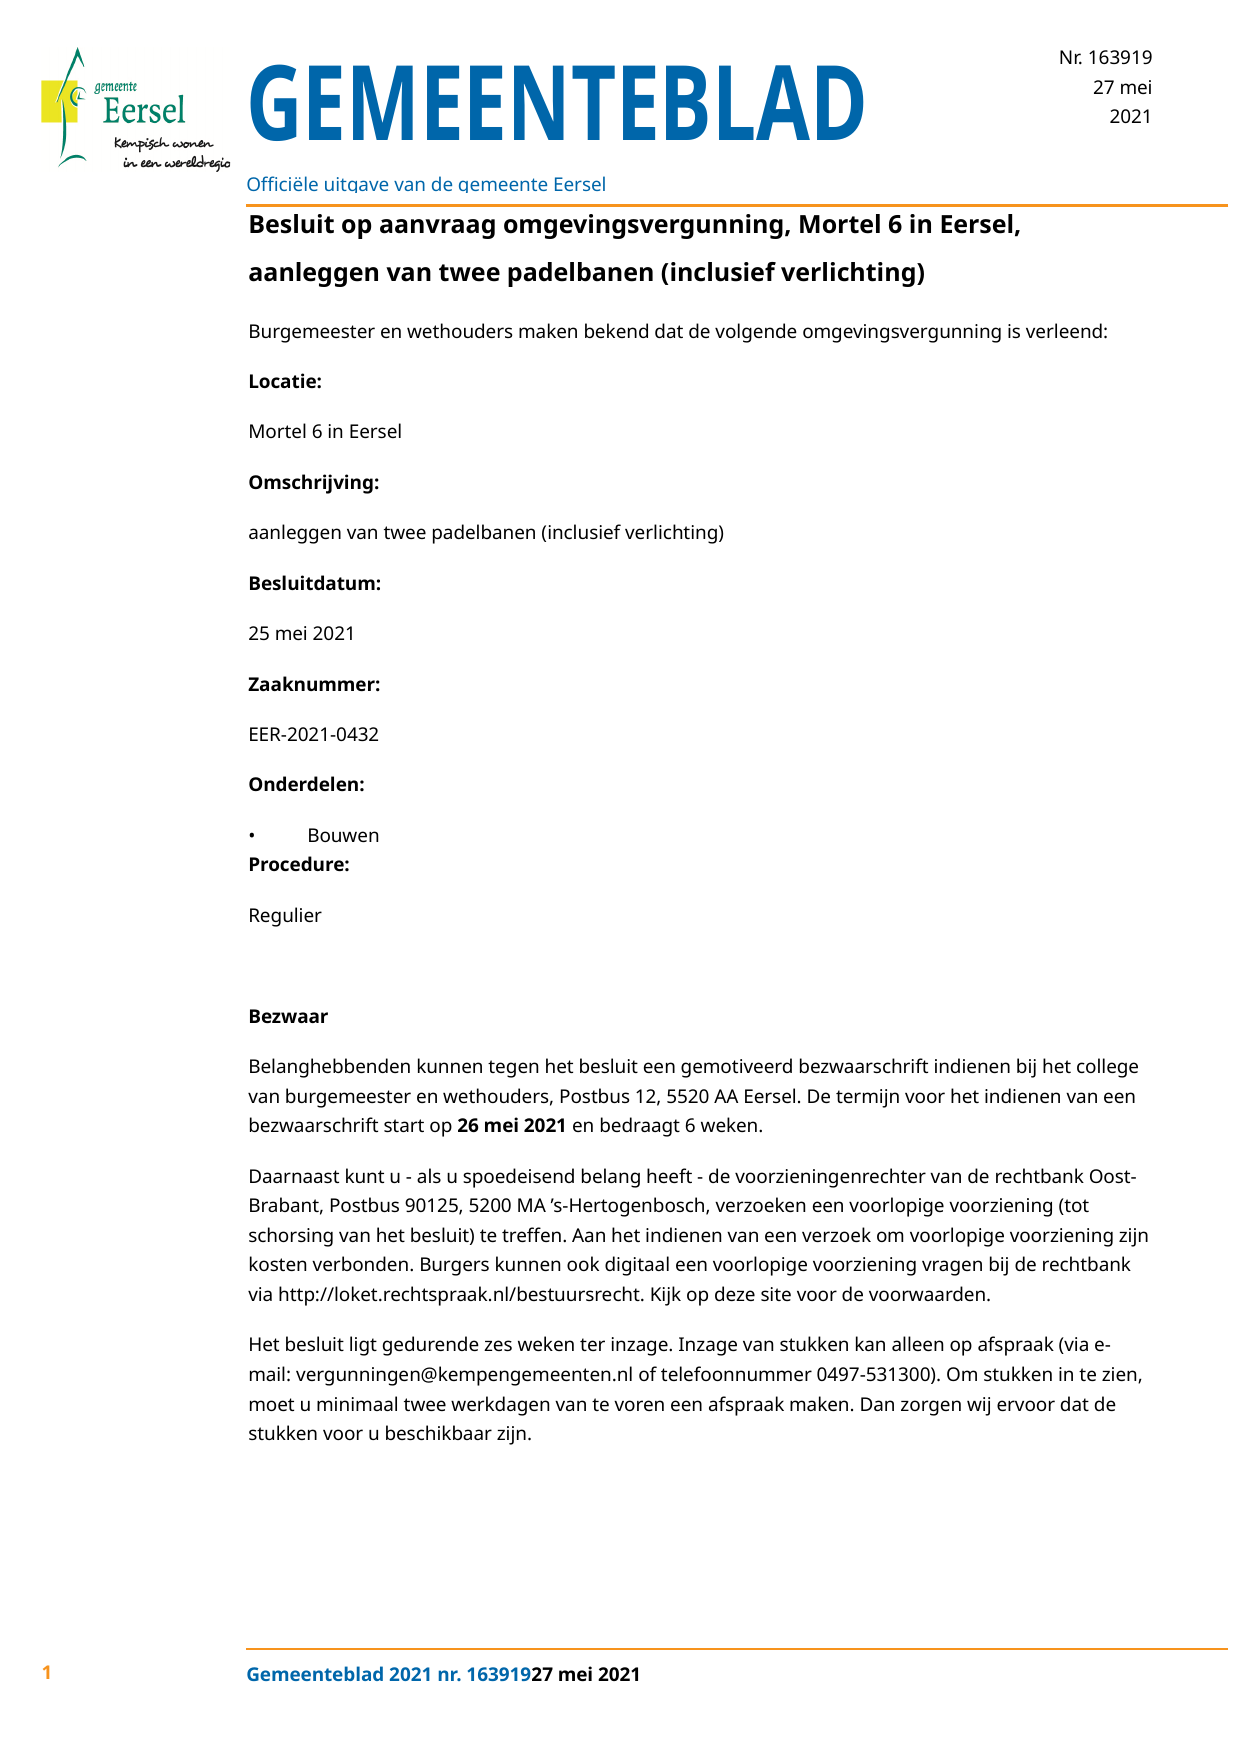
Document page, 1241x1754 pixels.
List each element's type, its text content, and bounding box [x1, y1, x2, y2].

text Burgemeester en wethouders maken bekend dat de volgende omgevingsvergunning is verleend: [248, 318, 1152, 344]
text Onderdelen: [248, 772, 1152, 797]
text Bezwaar [248, 1003, 1152, 1029]
text Besluitdatum: [248, 570, 1152, 596]
text Besluit op aanvraag omgevingsvergunning, Mortel 6 in Eersel, aanleggen van twee padelbanen (inclusief verlichting) [248, 207, 1152, 288]
text Daarnaast kunt u - als u spoedeisend belang heeft - de voorzieningenrechter van de rechtbank Oost-Brabant, Postbus 90125, 5200 MA ’s-Hertogenbosch, verzoeken een voorlopige voorziening (tot schorsing van het besluit) te treffen. Aan het indienen van een verzoek om voorlopige voorziening zijn kosten verbonden. Burgers kunnen ook digitaal een voorlopige voorziening vragen bij de rechtbank via http://loket.rechtspraak.nl/bestuursrecht. Kijk op deze site voor de voorwaarden. [248, 1163, 1152, 1307]
text Het besluit ligt gedurende zes weken ter inzage. Inzage van stukken kan alleen op afspraak (via e-mail: vergunningen@kempengemeenten.nl of telefoonnummer 0497-531300). Om stukken in te zien, moet u minimaal twee werkdagen van te voren een afspraak maken. Dan zorgen wij ervoor dat de stukken voor u beschikbaar zijn. [248, 1332, 1152, 1446]
text Omschrijving: [248, 469, 1152, 495]
text Zaaknummer: [248, 671, 1152, 697]
picture [41, 47, 231, 172]
text EER-2021-0432 [248, 721, 1152, 747]
text Mortel 6 in Eersel [248, 419, 1152, 444]
list Bouwen [248, 822, 1152, 848]
text 25 mei 2021 [248, 620, 1152, 646]
text Belanghebbenden kunnen tegen het besluit een gemotiveerd bezwaarschrift indienen bij het college van burgemeester en wethouders, Postbus 12, 5520 AA Eersel. De termijn voor het indienen van een bezwaarschrift start op 26 mei 2021 en bedraagt 6 weken. [248, 1053, 1152, 1138]
text Procedure: [248, 852, 1152, 877]
text Locatie: [248, 368, 1152, 394]
text Regulier [248, 902, 1152, 928]
text aanleggen van twee padelbanen (inclusief verlichting) [248, 519, 1152, 545]
